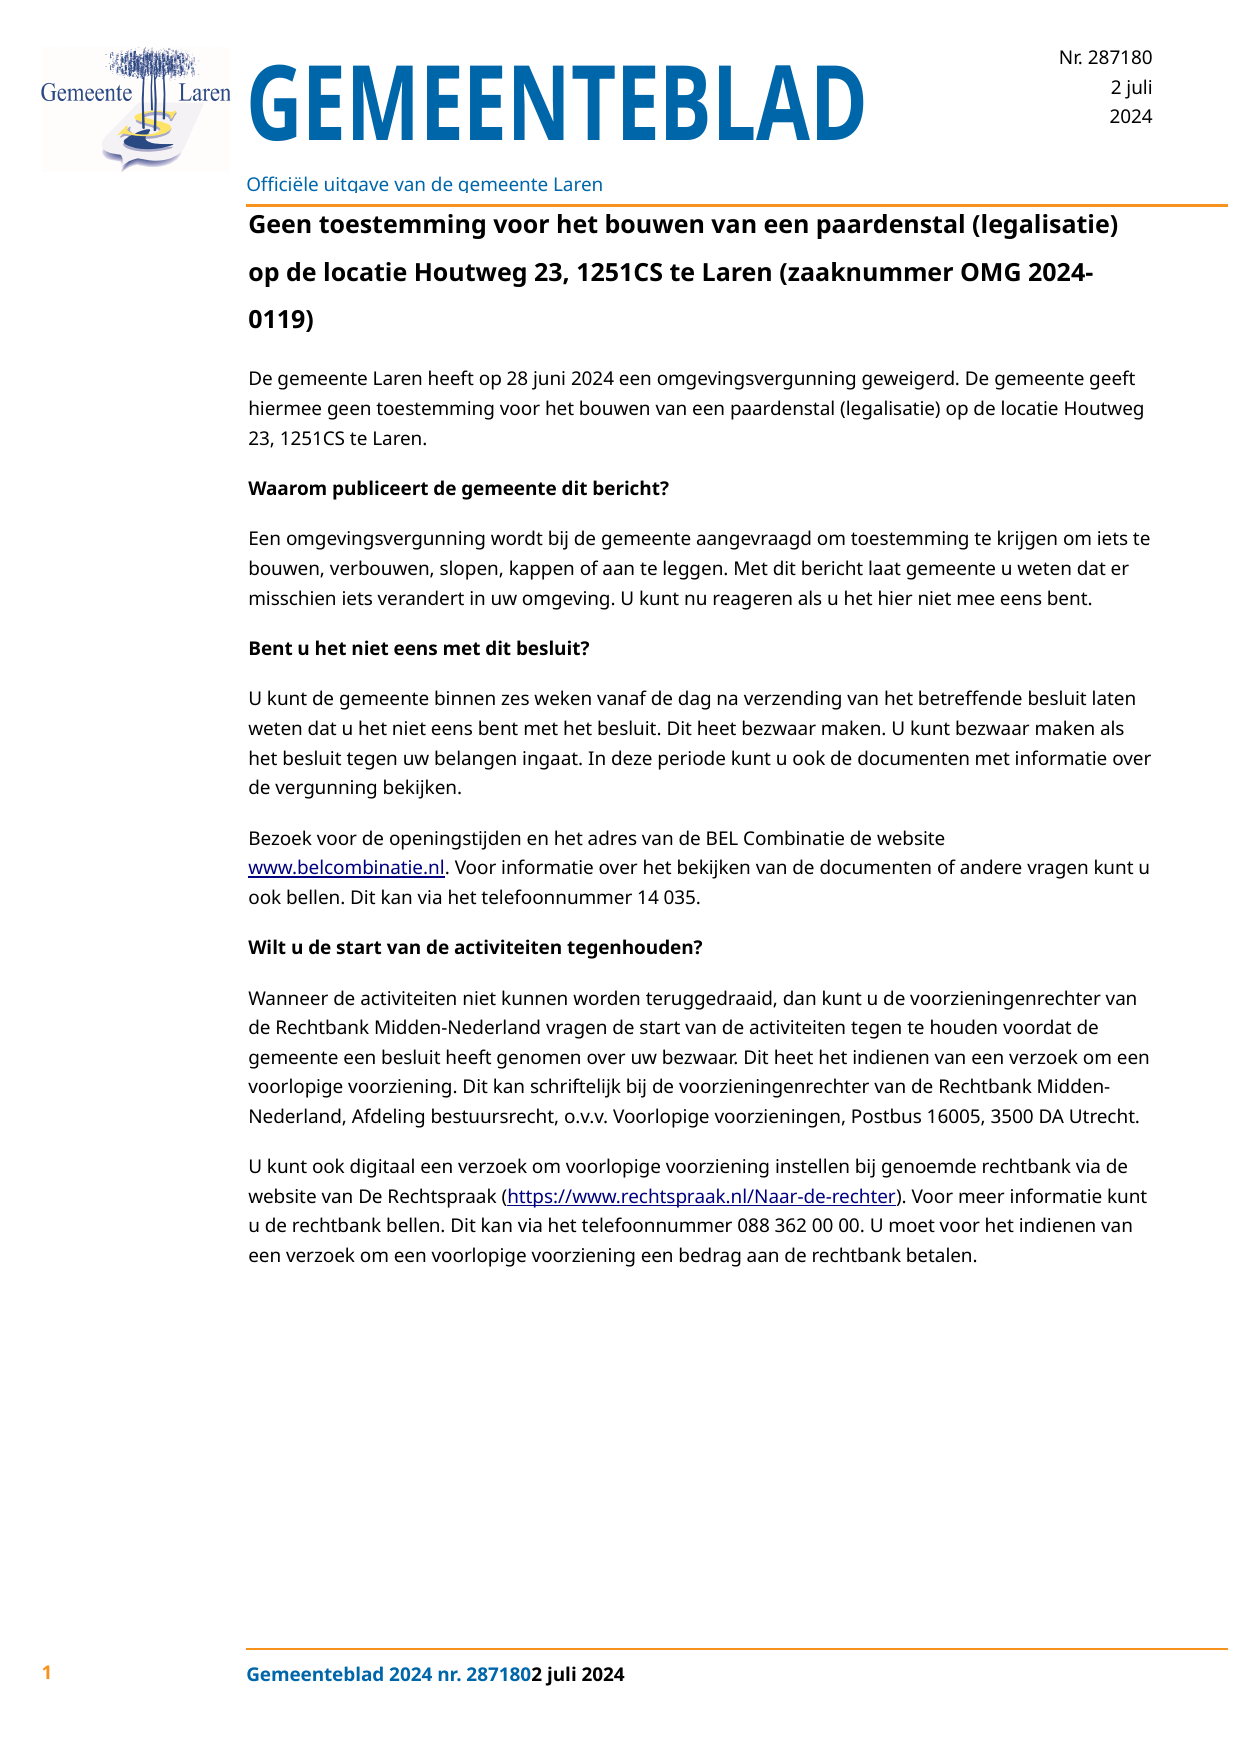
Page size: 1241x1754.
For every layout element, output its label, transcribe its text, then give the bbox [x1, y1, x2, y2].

text Bent u het niet eens met dit besluit? [248, 635, 1152, 661]
text Geen toestemming voor het bouwen van een paardenstal (legalisatie) op de locatie Houtweg 23, 1251CS te Laren (zaaknummer OMG 2024-0119) [248, 207, 1152, 336]
text Bezoek voor de openingstijden en het adres van de BEL Combinatie de website www.belcombinatie.nl. Voor informatie over het bekijken van de documenten of andere vragen kunt u ook bellen. Dit kan via het telefoonnummer 14 035. [248, 825, 1152, 909]
text De gemeente Laren heeft op 28 juni 2024 een omgevingsvergunning geweigerd. De gemeente geeft hiermee geen toestemming voor het bouwen van een paardenstal (legalisatie) op de locatie Houtweg 23, 1251CS te Laren. [248, 366, 1152, 450]
text Wanneer de activiteiten niet kunnen worden teruggedraaid, dan kunt u de voorzieningenrechter van de Rechtbank Midden-Nederland vragen de start van de activiteiten tegen te houden voordat de gemeente een besluit heeft genomen over uw bezwaar. Dit heet het indienen van een verzoek om een voorlopige voorziening. Dit kan schriftelijk bij de voorzieningenrechter van de Rechtbank Midden-Nederland, Afdeling bestuursrecht, o.v.v. Voorlopige voorzieningen, Postbus 16005, 3500 DA Utrecht. [248, 985, 1152, 1129]
text Een omgevingsvergunning wordt bij de gemeente aangevraagd om toestemming te krijgen om iets te bouwen, verbouwen, slopen, kappen of aan te leggen. Met dit bericht laat gemeente u weten dat er misschien iets verandert in uw omgeving. U kunt nu reageren als u het hier niet mee eens bent. [248, 526, 1152, 610]
text U kunt ook digitaal een verzoek om voorlopige voorziening instellen bij genoemde rechtbank via de website van De Rechtspraak (https://www.rechtspraak.nl/Naar-de-rechter). Voor meer informatie kunt u de rechtbank bellen. Dit kan via het telefoonnummer 088 362 00 00. U moet voor het indienen van een verzoek om een voorlopige voorziening een bedrag aan de rechtbank betalen. [248, 1153, 1152, 1268]
text Waarom publiceert de gemeente dit bericht? [248, 475, 1152, 501]
picture [41, 47, 231, 172]
text U kunt de gemeente binnen zes weken vanaf de dag na verzending van het betreffende besluit laten weten dat u het niet eens bent met het besluit. Dit heet bezwaar maken. U kunt bezwaar maken als het besluit tegen uw belangen ingaat. In deze periode kunt u ook de documenten met informatie over de vergunning bekijken. [248, 686, 1152, 800]
text Wilt u de start van de activiteiten tegenhouden? [248, 934, 1152, 960]
